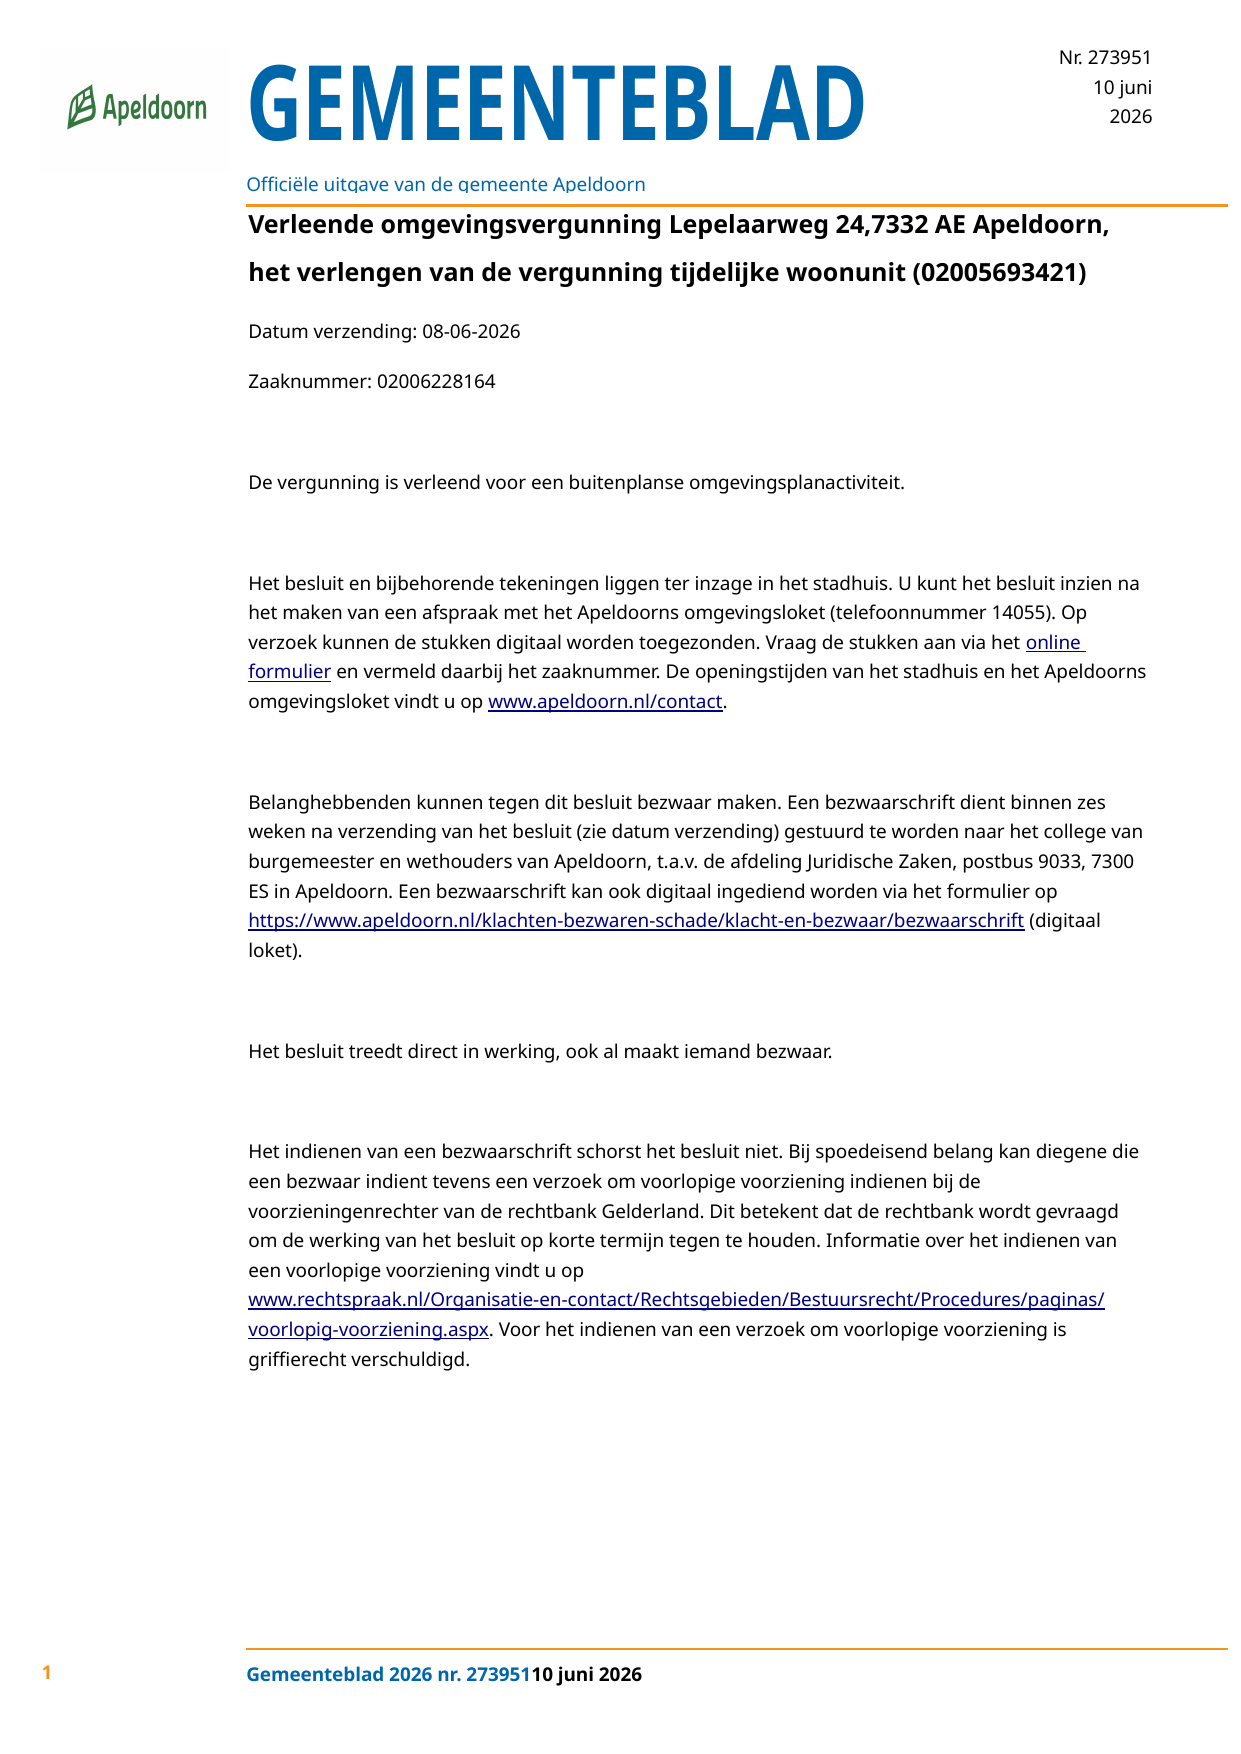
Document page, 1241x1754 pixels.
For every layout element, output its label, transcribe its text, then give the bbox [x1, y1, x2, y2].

text Verleende omgevingsvergunning Lepelaarweg 24,7332 AE Apeldoorn, het verlengen van de vergunning tijdelijke woonunit (02005693421) [248, 207, 1152, 288]
picture [41, 47, 231, 172]
text Het indienen van een bezwaarschrift schorst het besluit niet. Bij spoedeisend belang kan diegene die een bezwaar indient tevens een verzoek om voorlopige voorziening indienen bij de voorzieningenrechter van de rechtbank Gelderland. Dit betekent dat de rechtbank wordt gevraagd om de werking van het besluit op korte termijn tegen te houden. Informatie over het indienen van een voorlopige voorziening vindt u op www.rechtspraak.nl/Organisatie-en-contact/Rechtsgebieden/Bestuursrecht/Procedures/paginas/voorlopig-voorziening.aspx. Voor het indienen van een verzoek om voorlopige voorziening is griffierecht verschuldigd. [248, 1139, 1152, 1372]
text Belanghebbenden kunnen tegen dit besluit bezwaar maken. Een bezwaarschrift dient binnen zes weken na verzending van het besluit (zie datum verzending) gestuurd te worden naar het college van burgemeester en wethouders van Apeldoorn, t.a.v. de afdeling Juridische Zaken, postbus 9033, 7300 ES in Apeldoorn. Een bezwaarschrift kan ook digitaal ingediend worden via het formulier op https://www.apeldoorn.nl/klachten-bezwaren-schade/klacht-en-bezwaar/bezwaarschrift (digitaal loket). [248, 789, 1152, 963]
text De vergunning is verleend voor een buitenplanse omgevingsplanactiviteit. [248, 469, 1152, 495]
text Datum verzending: 08-06-2026 [248, 318, 1152, 344]
text Zaaknummer: 02006228164 [248, 368, 1152, 394]
text Het besluit en bijbehorende tekeningen liggen ter inzage in het stadhuis. U kunt het besluit inzien na het maken van een afspraak met het Apeldoorns omgevingsloket (telefoonnummer 14055). Op verzoek kunnen de stukken digitaal worden toegezonden. Vraag de stukken aan via het online formulier en vermeld daarbij het zaaknummer. De openingstijden van het stadhuis en het Apeldoorns omgevingsloket vindt u op www.apeldoorn.nl/contact. [248, 570, 1152, 714]
text Het besluit treedt direct in werking, ook al maakt iemand bezwaar. [248, 1038, 1152, 1064]
